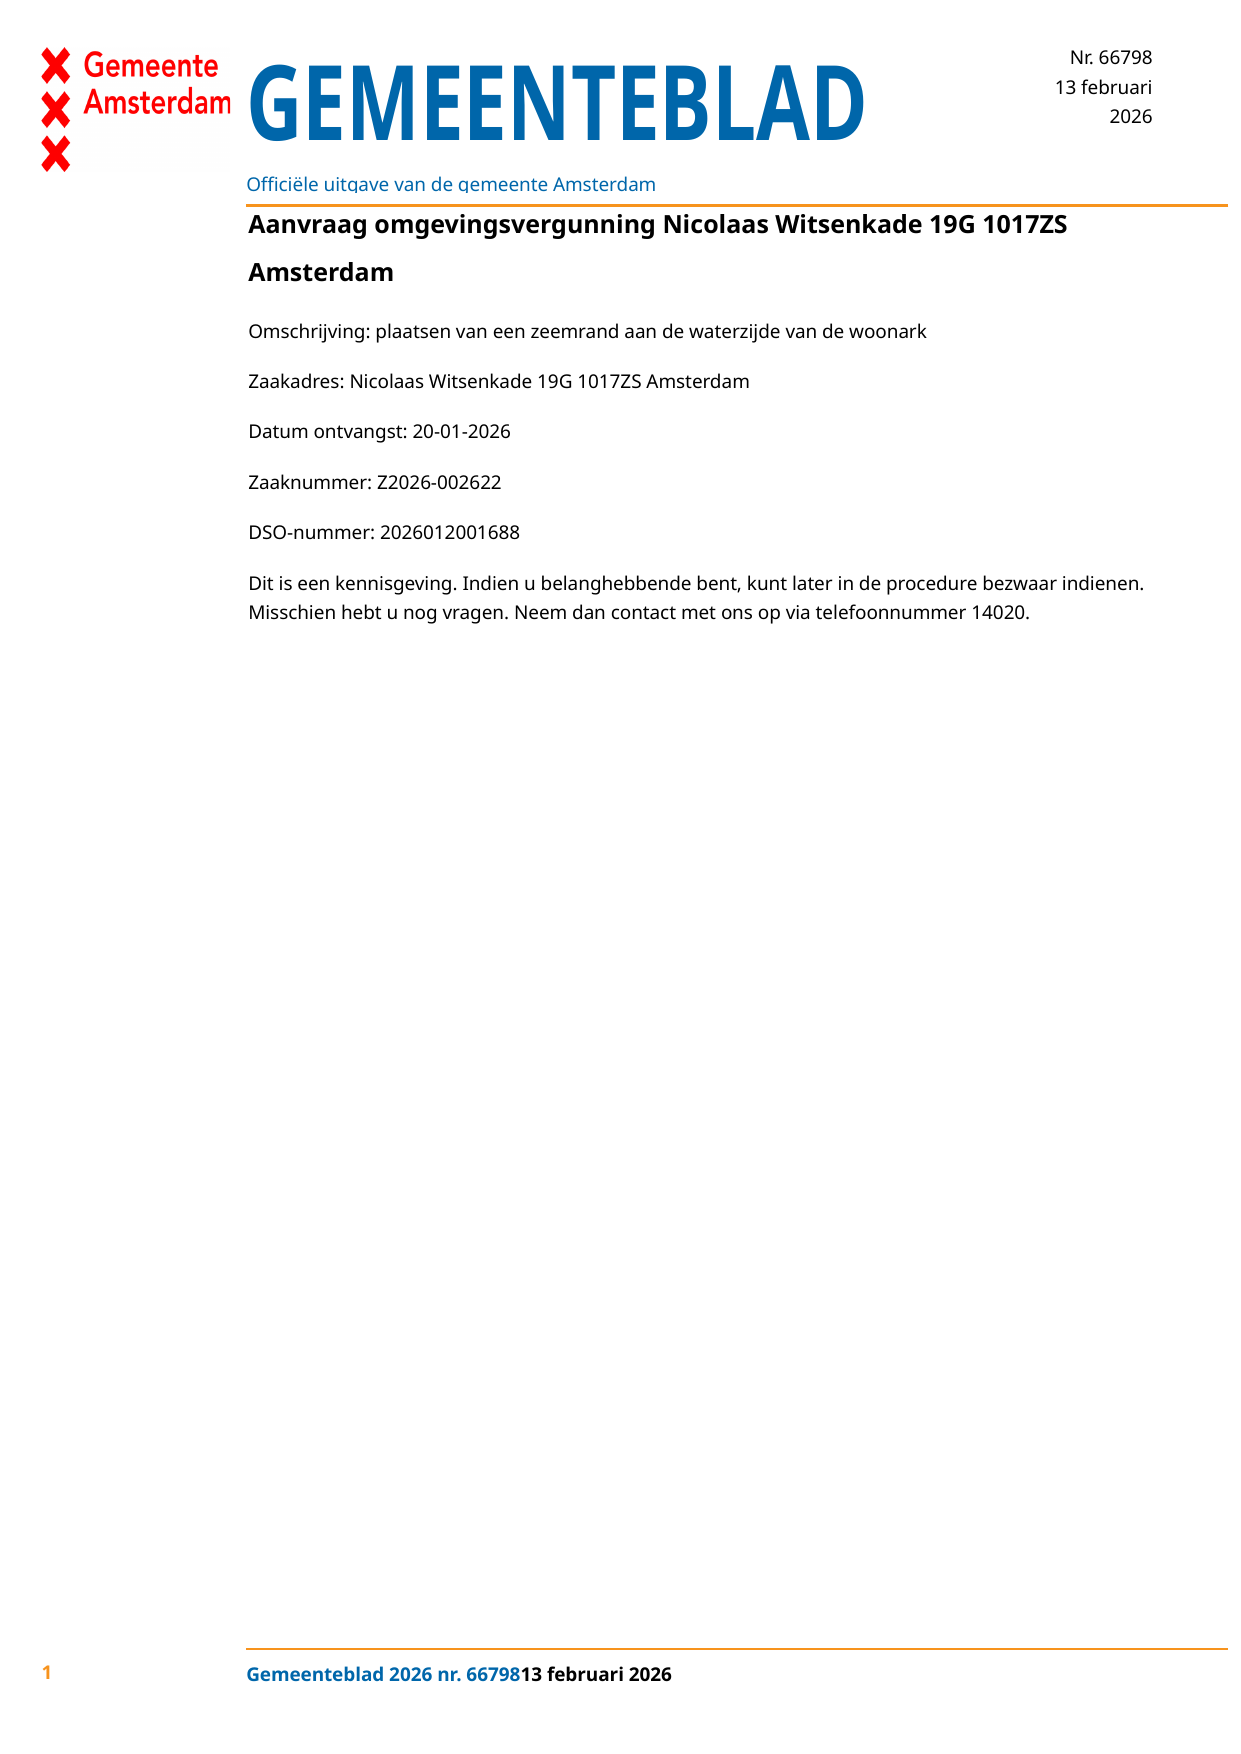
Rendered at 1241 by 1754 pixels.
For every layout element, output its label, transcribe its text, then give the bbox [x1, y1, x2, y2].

text Zaakadres: Nicolaas Witsenkade 19G 1017ZS Amsterdam [248, 368, 1152, 394]
text Zaaknummer: Z2026-002622 [248, 469, 1152, 495]
text DSO-nummer: 2026012001688 [248, 519, 1152, 545]
text Omschrijving: plaatsen van een zeemrand aan de waterzijde van de woonark [248, 318, 1152, 344]
text Aanvraag omgevingsvergunning Nicolaas Witsenkade 19G 1017ZS Amsterdam [248, 207, 1152, 288]
picture [41, 47, 231, 172]
text Datum ontvangst: 20-01-2026 [248, 419, 1152, 444]
text Dit is een kennisgeving. Indien u belanghebbende bent, kunt later in de procedure bezwaar indienen. Misschien hebt u nog vragen. Neem dan contact met ons op via telefoonnummer 14020. [248, 570, 1152, 625]
